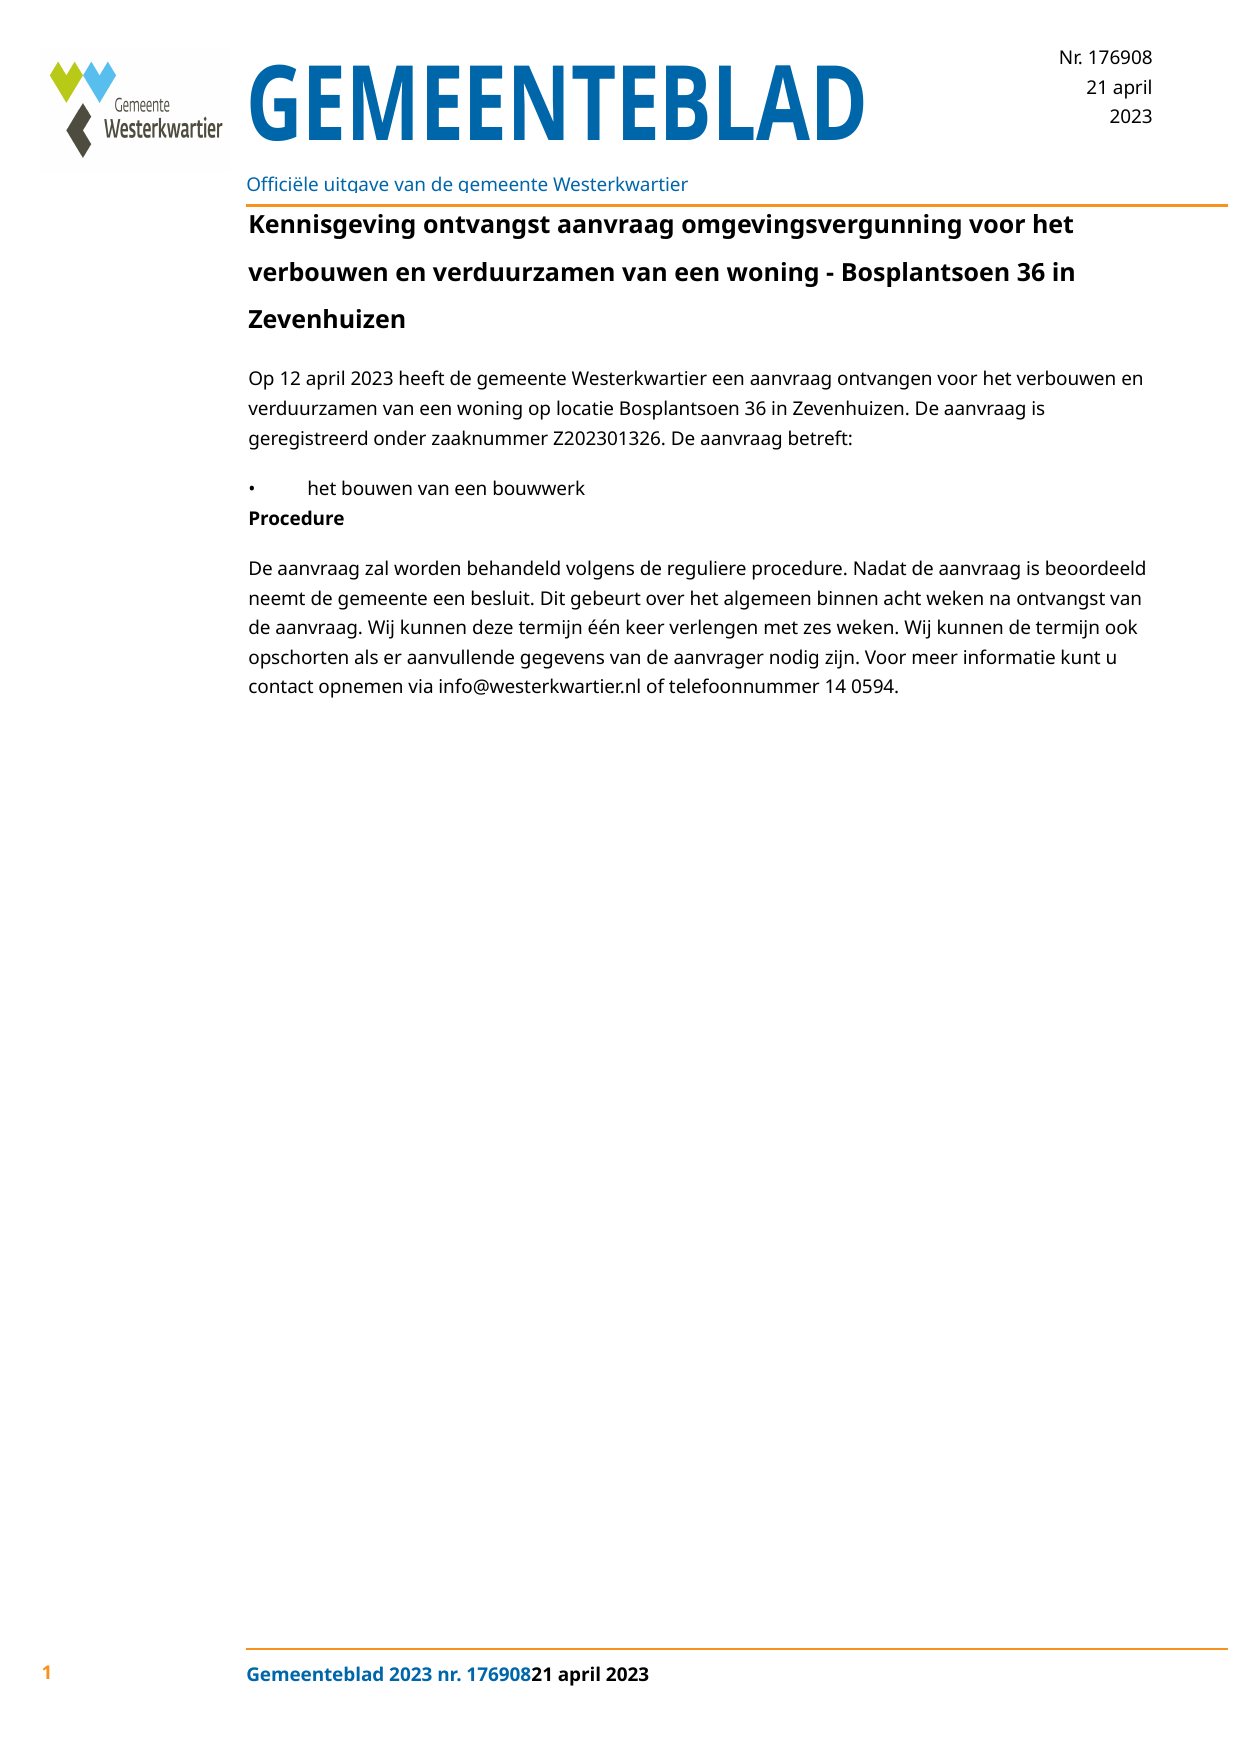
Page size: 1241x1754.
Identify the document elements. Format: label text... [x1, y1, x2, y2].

text Op 12 april 2023 heeft de gemeente Westerkwartier een aanvraag ontvangen voor het verbouwen en verduurzamen van een woning op locatie Bosplantsoen 36 in Zevenhuizen. De aanvraag is geregistreerd onder zaaknummer Z202301326. De aanvraag betreft: [248, 366, 1152, 450]
text Kennisgeving ontvangst aanvraag omgevingsvergunning voor het verbouwen en verduurzamen van een woning - Bosplantsoen 36 in Zevenhuizen [248, 207, 1152, 336]
text De aanvraag zal worden behandeld volgens de reguliere procedure. Nadat de aanvraag is beoordeeld neemt de gemeente een besluit. Dit gebeurt over het algemeen binnen acht weken na ontvangst van de aanvraag. Wij kunnen deze termijn één keer verlengen met zes weken. Wij kunnen de termijn ook opschorten als er aanvullende gegevens van de aanvrager nodig zijn. Voor meer informatie kunt u contact opnemen via info@westerkwartier.nl of telefoonnummer 14 0594. [248, 555, 1152, 699]
list het bouwen van een bouwwerk [248, 475, 1152, 501]
picture [41, 47, 231, 172]
text Procedure [248, 505, 1152, 530]
